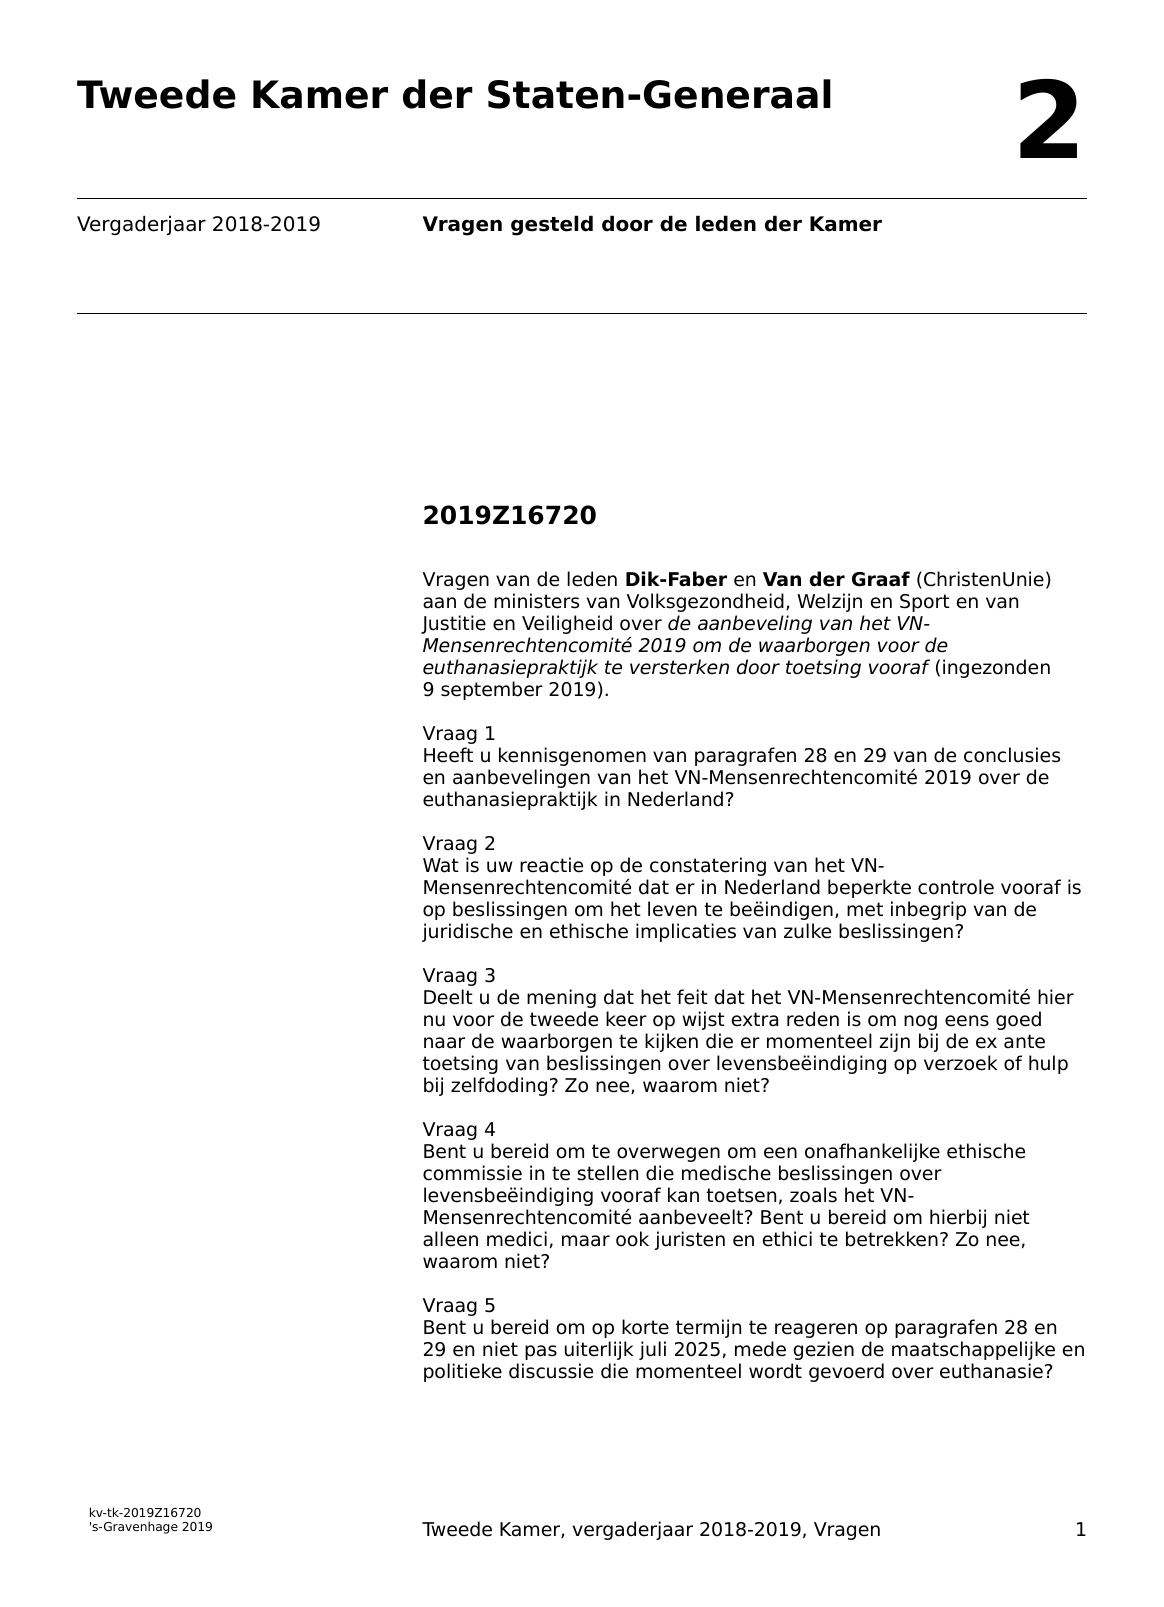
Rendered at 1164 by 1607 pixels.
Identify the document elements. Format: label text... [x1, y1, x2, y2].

text 2019Z16720 [422, 501, 1087, 531]
text Bent u bereid om op korte termijn te reageren op paragrafen 28 en 29 en niet pas uiterlijk juli 2025, mede gezien de maatschappelijke en politieke discussie die momenteel wordt gevoerd over euthanasie? [422, 1317, 1087, 1383]
text Vraag 4 [422, 1119, 1087, 1141]
text 's-Gravenhage 2019 [88, 1520, 323, 1534]
text Vraag 1 [422, 723, 1087, 745]
text Vraag 5 [422, 1295, 1087, 1317]
text Vraag 3 [422, 965, 1087, 987]
text Vragen van de leden Dik-Faber en Van der Graaf (ChristenUnie) aan de ministers van Volksgezondheid, Welzijn en Sport en van Justitie en Veiligheid over de aanbeveling van het VN-Mensenrechtencomité 2019 om de waarborgen voor de euthanasiepraktijk te versterken door toetsing vooraf (ingezonden 9 september 2019). [422, 569, 1087, 701]
text Wat is uw reactie op de constatering van het VN-Mensenrechtencomité dat er in Nederland beperkte controle vooraf is op beslissingen om het leven te beëindigen, met inbegrip van de juridische en ethische implicaties van zulke beslissingen? [422, 855, 1087, 943]
table_cell Vragen gesteld door de leden der Kamer [422, 199, 1087, 313]
table_cell Vergaderjaar 2018-2019 [77, 199, 422, 313]
table_header Tweede Kamer der Staten-Generaal [77, 59, 886, 198]
text Bent u bereid om te overwegen om een onafhankelijke ethische commissie in te stellen die medische beslissingen over levensbeëindiging vooraf kan toetsen, zoals het VN-Mensenrechtencomité aanbeveelt? Bent u bereid om hierbij niet alleen medici, maar ook juristen en ethici te betrekken? Zo nee, waarom niet? [422, 1141, 1087, 1273]
text Vraag 2 [422, 833, 1087, 855]
text Deelt u de mening dat het feit dat het VN-Mensenrechtencomité hier nu voor de tweede keer op wijst extra reden is om nog eens goed naar de waarborgen te kijken die er momenteel zijn bij de ex ante toetsing van beslissingen over levensbeëindiging op verzoek of hulp bij zelfdoding? Zo nee, waarom niet? [422, 987, 1087, 1097]
text Heeft u kennisgenomen van paragrafen 28 en 29 van de conclusies en aanbevelingen van het VN-Mensenrechtencomité 2019 over de euthanasiepraktijk in Nederland? [422, 745, 1087, 811]
text kv-tk-2019Z16720 [88, 1506, 323, 1520]
table_header 2 [886, 59, 1087, 198]
